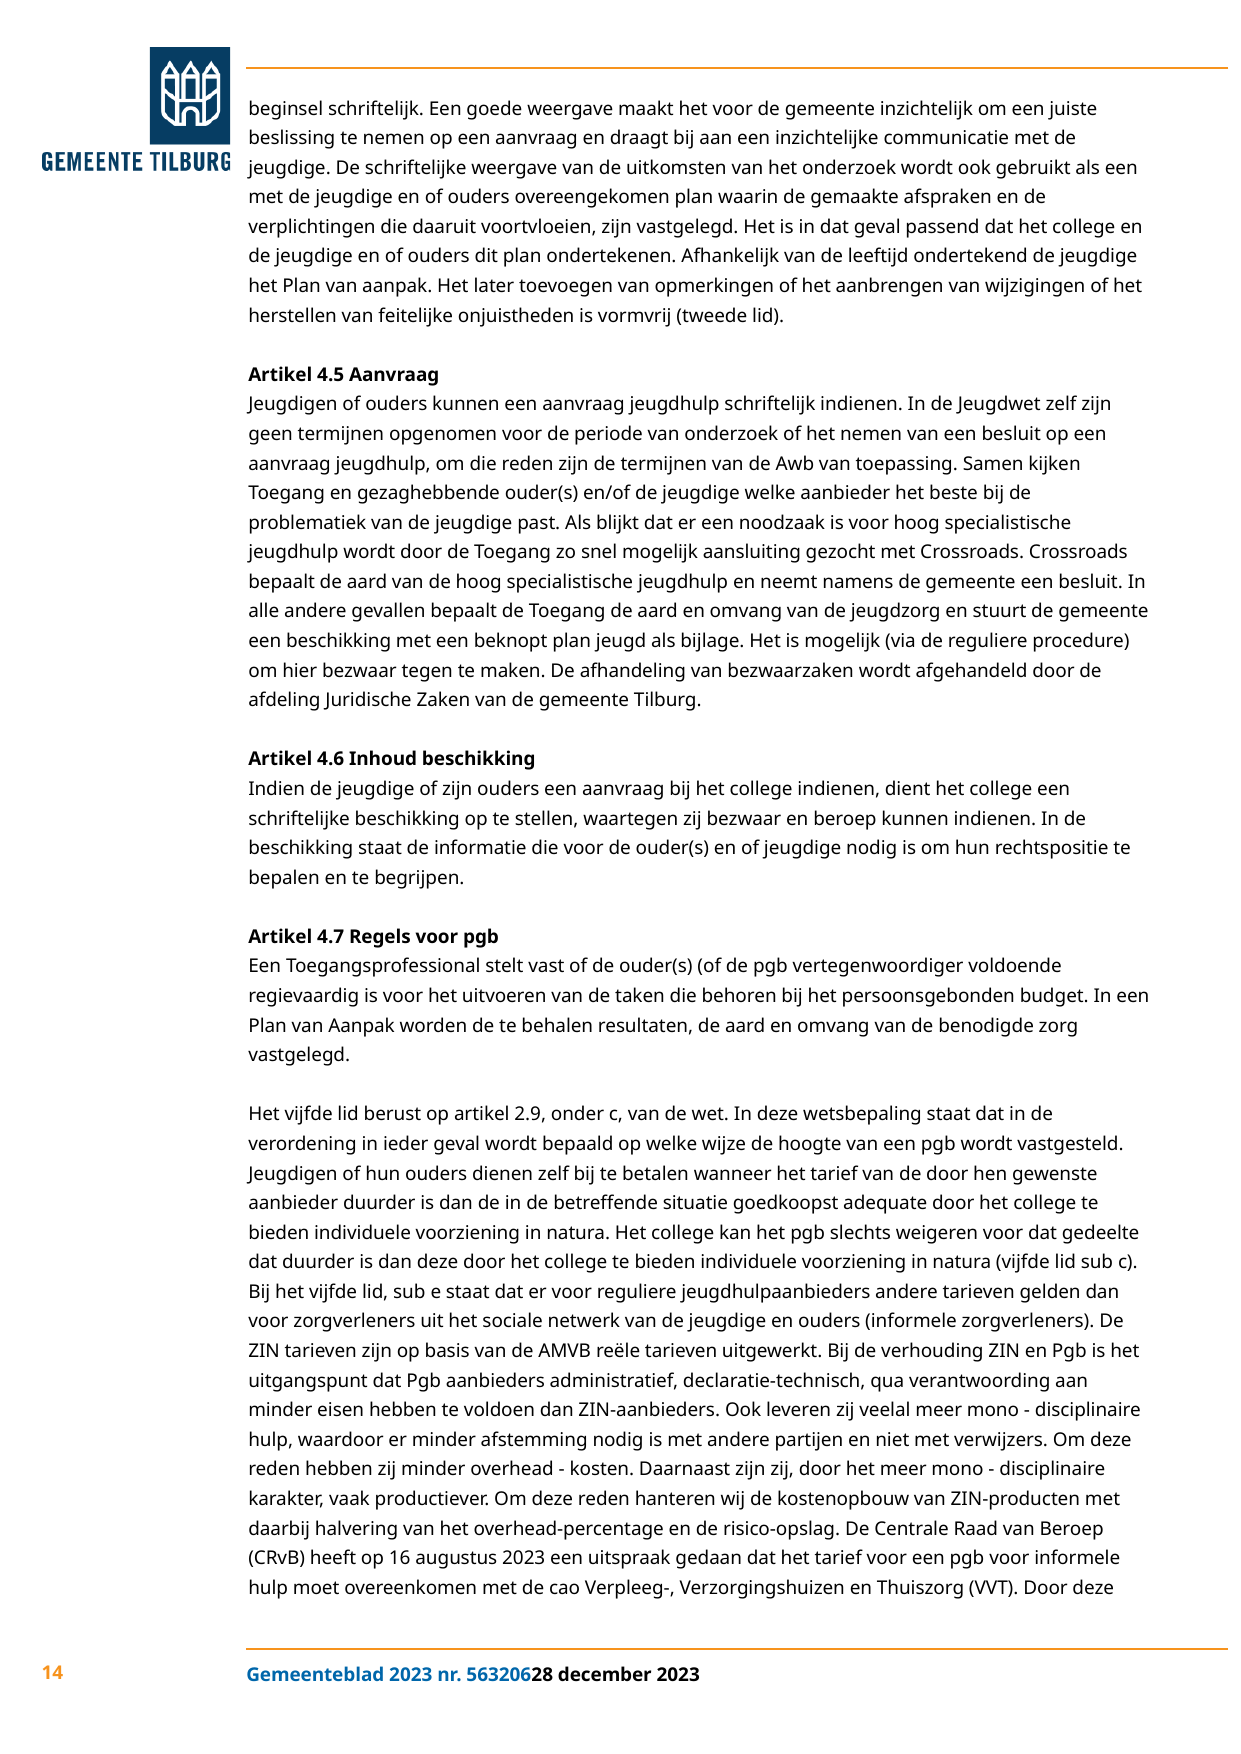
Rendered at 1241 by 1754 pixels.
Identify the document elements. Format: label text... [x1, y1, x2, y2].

picture [41, 47, 231, 172]
text Artikel 4.5 Aanvraag [248, 361, 1152, 387]
text Het vijfde lid berust op artikel 2.9, onder c, van de wet. In deze wetsbepaling staat dat in de verordening in ieder geval wordt bepaald op welke wijze de hoogte van een pgb wordt vastgesteld. Jeugdigen of hun ouders dienen zelf bij te betalen wanneer het tarief van de door hen gewenste aanbieder duurder is dan de in de betreffende situatie goedkoopst adequate door het college te bieden individuele voorziening in natura. Het college kan het pgb slechts weigeren voor dat gedeelte dat duurder is dan deze door het college te bieden individuele voorziening in natura (vijfde lid sub c). Bij het vijfde lid, sub e staat dat er voor reguliere jeugdhulpaanbieders andere tarieven gelden dan voor zorgverleners uit het sociale netwerk van de jeugdige en ouders (informele zorgverleners). De ZIN tarieven zijn op basis van de AMVB reële tarieven uitgewerkt. Bij de verhouding ZIN en Pgb is het uitgangspunt dat Pgb aanbieders administratief, declaratie-technisch, qua verantwoording aan minder eisen hebben te voldoen dan ZIN-aanbieders. Ook leveren zij veelal meer mono - disciplinaire hulp, waardoor er minder afstemming nodig is met andere partijen en niet met verwijzers. Om deze reden hebben zij minder overhead - kosten. Daarnaast zijn zij, door het meer mono - disciplinaire karakter, vaak productiever. Om deze reden hanteren wij de kostenopbouw van ZIN-producten met daarbij halvering van het overhead-percentage en de risico-opslag. De Centrale Raad van Beroep (CRvB) heeft op 16 augustus 2023 een uitspraak gedaan dat het tarief voor een pgb voor informele hulp moet overeenkomen met de cao Verpleeg-, Verzorgingshuizen en Thuiszorg (VVT). Door deze [248, 1101, 1152, 1600]
text beginsel schriftelijk. Een goede weergave maakt het voor de gemeente inzichtelijk om een juiste beslissing te nemen op een aanvraag en draagt bij aan een inzichtelijke communicatie met de jeugdige. De schriftelijke weergave van de uitkomsten van het onderzoek wordt ook gebruikt als een met de jeugdige en of ouders overeengekomen plan waarin de gemaakte afspraken en de verplichtingen die daaruit voortvloeien, zijn vastgelegd. Het is in dat geval passend dat het college en de jeugdige en of ouders dit plan ondertekenen. Afhankelijk van de leeftijd ondertekend de jeugdige het Plan van aanpak. Het later toevoegen van opmerkingen of het aanbrengen van wijzigingen of het herstellen van feitelijke onjuistheden is vormvrij (tweede lid). [248, 95, 1152, 328]
text Jeugdigen of ouders kunnen een aanvraag jeugdhulp schriftelijk indienen. In de Jeugdwet zelf zijn geen termijnen opgenomen voor de periode van onderzoek of het nemen van een besluit op een aanvraag jeugdhulp, om die reden zijn de termijnen van de Awb van toepassing. Samen kijken Toegang en gezaghebbende ouder(s) en/of de jeugdige welke aanbieder het beste bij de problematiek van de jeugdige past. Als blijkt dat er een noodzaak is voor hoog specialistische jeugdhulp wordt door de Toegang zo snel mogelijk aansluiting gezocht met Crossroads. Crossroads bepaalt de aard van de hoog specialistische jeugdhulp en neemt namens de gemeente een besluit. In alle andere gevallen bepaalt de Toegang de aard en omvang van de jeugdzorg en stuurt de gemeente een beschikking met een beknopt plan jeugd als bijlage. Het is mogelijk (via de reguliere procedure) om hier bezwaar tegen te maken. De afhandeling van bezwaarzaken wordt afgehandeld door de afdeling Juridische Zaken van de gemeente Tilburg. [248, 391, 1152, 712]
text Indien de jeugdige of zijn ouders een aanvraag bij het college indienen, dient het college een schriftelijke beschikking op te stellen, waartegen zij bezwaar en beroep kunnen indienen. In de beschikking staat de informatie die voor de ouder(s) en of jeugdige nodig is om hun rechtspositie te bepalen en te begrijpen. [248, 775, 1152, 890]
text Artikel 4.7 Regels voor pgb [248, 923, 1152, 949]
text Een Toegangsprofessional stelt vast of de ouder(s) (of de pgb vertegenwoordiger voldoende regievaardig is voor het uitvoeren van de taken die behoren bij het persoonsgebonden budget. In een Plan van Aanpak worden de te behalen resultaten, de aard en omvang van de benodigde zorg vastgelegd. [248, 953, 1152, 1067]
text Artikel 4.6 Inhoud beschikking [248, 746, 1152, 771]
